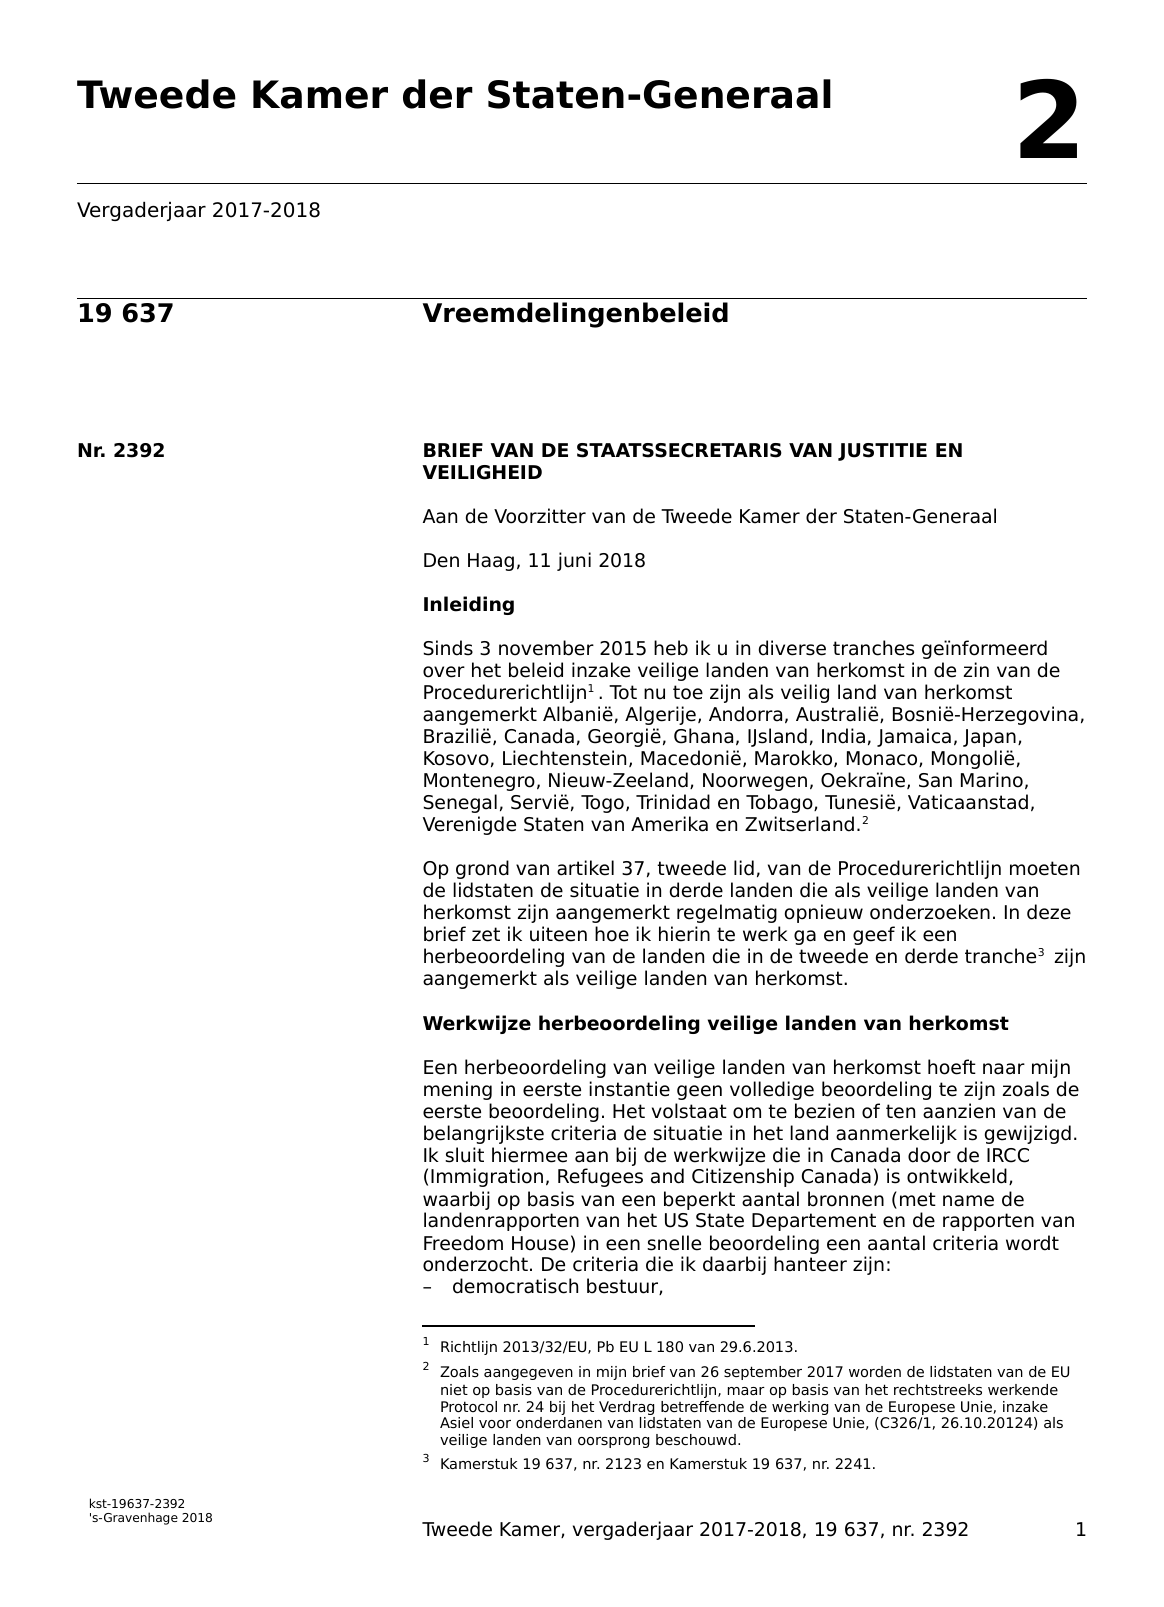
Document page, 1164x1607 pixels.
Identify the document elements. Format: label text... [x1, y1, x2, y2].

table_cell Vergaderjaar 2017-2018 [77, 184, 1087, 298]
text kst-19637-2392 [88, 1497, 323, 1511]
text Zoals aangegeven in mijn brief van 26 september 2017 worden de lidstaten van de EU niet op basis van de Procedurerichtlijn, maar op basis van het rechtstreeks werkende Protocol nr. 24 bij het Verdrag betreffende de werking van de Europese Unie, inzake Asiel voor onderdanen van lidstaten van de Europese Unie, (C326/1, 26.10.20124) als veilige landen van oorsprong beschouwd. [422, 1360, 1087, 1449]
text 's-Gravenhage 2018 [88, 1511, 323, 1525]
text Sinds 3 november 2015 heb ik u in diverse tranches geïnformeerd over het beleid inzake veilige landen van herkomst in de zin van de Procedurerichtlijn. Tot nu toe zijn als veilig land van herkomst aangemerkt Albanië, Algerije, Andorra, Australië, Bosnië-Herzegovina, Brazilië, Canada, Georgië, Ghana, IJsland, India, Jamaica, Japan, Kosovo, Liechtenstein, Macedonië, Marokko, Monaco, Mongolië, Montenegro, Nieuw-Zeeland, Noorwegen, Oekraïne, San Marino, Senegal, Servië, Togo, Trinidad en Tobago, Tunesië, Vaticaanstad, Verenigde Staten van Amerika en Zwitserland. [422, 638, 1087, 836]
subtitle Nr. 2392 BRIEF VAN DE STAATSSECRETARIS VAN JUSTITIE EN VEILIGHEID [77, 440, 1087, 484]
text Aan de Voorzitter van de Tweede Kamer der Staten-Generaal [422, 506, 1087, 528]
text Den Haag, 11 juni 2018 [422, 550, 1087, 572]
table_header 2 [886, 59, 1087, 183]
text Op grond van artikel 37, tweede lid, van de Procedurerichtlijn moeten de lidstaten de situatie in derde landen die als veilige landen van herkomst zijn aangemerkt regelmatig opnieuw onderzoeken. In deze brief zet ik uiteen hoe ik hierin te werk ga en geef ik een herbeoordeling van de landen die in de tweede en derde tranche zijn aangemerkt als veilige landen van herkomst. [422, 858, 1087, 990]
subtitle Inleiding [422, 594, 1087, 616]
text Kamerstuk 19 637, nr. 2123 en Kamerstuk 19 637, nr. 2241. [422, 1452, 1087, 1474]
text Een herbeoordeling van veilige landen van herkomst hoeft naar mijn mening in eerste instantie geen volledige beoordeling te zijn zoals de eerste beoordeling. Het volstaat om te bezien of ten aanzien van de belangrijkste criteria de situatie in het land aanmerkelijk is gewijzigd. Ik sluit hiermee aan bij de werkwijze die in Canada door de IRCC (Immigration, Refugees and Citizenship Canada) is ontwikkeld, waarbij op basis van een beperkt aantal bronnen (met name de landenrapporten van het US State Departement en de rapporten van Freedom House) in een snelle beoordeling een aantal criteria wordt onderzocht. De criteria die ik daarbij hanteer zijn: [422, 1057, 1087, 1276]
table_header Tweede Kamer der Staten-Generaal [77, 59, 886, 183]
subtitle Werkwijze herbeoordeling veilige landen van herkomst [422, 1012, 1087, 1034]
text – democratisch bestuur, [422, 1276, 1087, 1298]
text Richtlijn 2013/32/EU, Pb EU L 180 van 29.6.2013. [422, 1335, 1087, 1357]
subtitle 19 637 Vreemdelingenbeleid [77, 299, 1087, 329]
